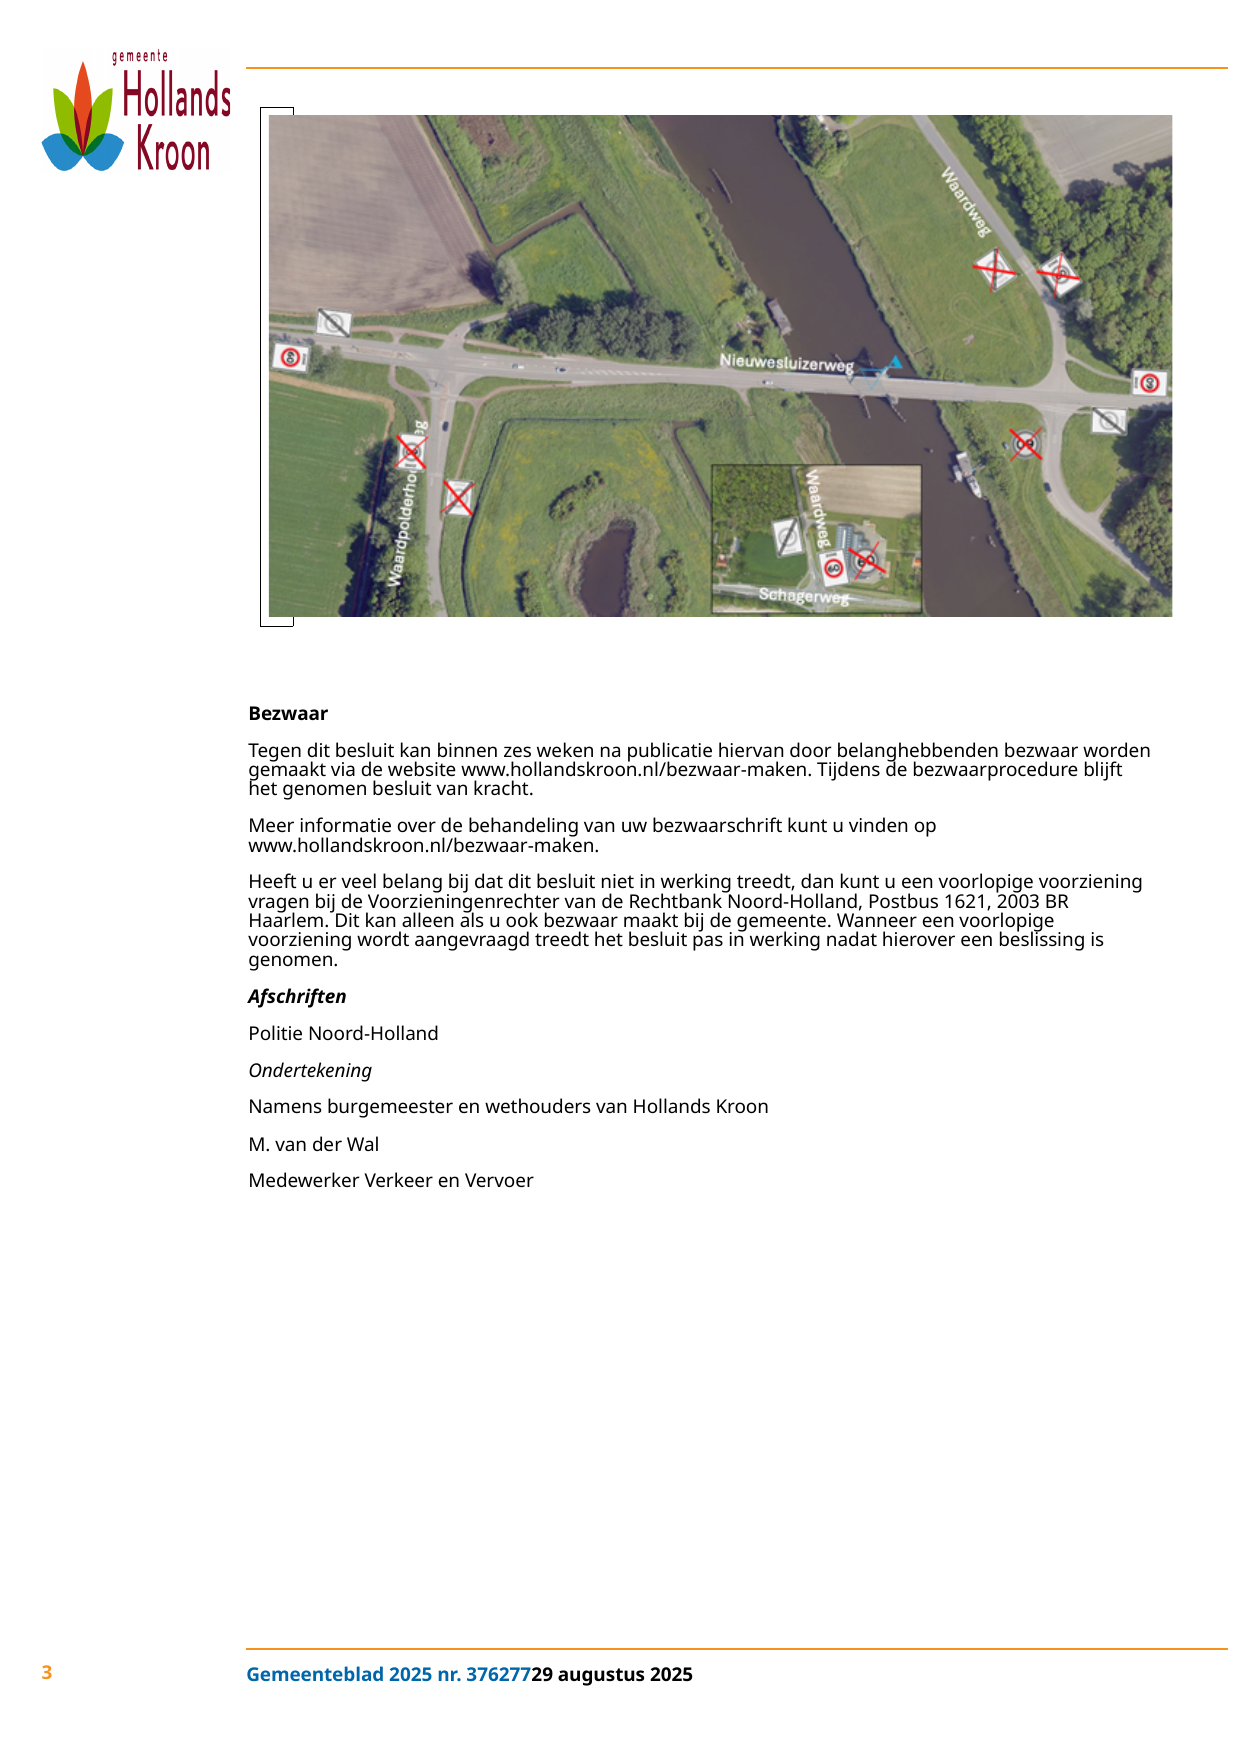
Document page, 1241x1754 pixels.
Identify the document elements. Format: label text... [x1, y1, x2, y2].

text Ondertekening [248, 1062, 1152, 1081]
text Politie Noord-Holland [248, 1024, 1152, 1044]
text Bezwaar [248, 705, 1152, 724]
text Heeft u er veel belang bij dat dit besluit niet in werking treedt, dan kunt u een voorlopige voorziening vragen bij de Voorzieningenrechter van de Rechtbank Noord-Holland, Postbus 1621, 2003 BR Haarlem. Dit kan alleen als u ook bezwaar maakt bij de gemeente. Wanneer een voorlopige voorziening wordt aangevraagd treedt het besluit pas in werking nadat hierover een beslissing is genomen. [248, 873, 1152, 970]
text Tegen dit besluit kan binnen zes weken na publicatie hiervan door belanghebbenden bezwaar worden gemaakt via de website www.hollandskroon.nl/bezwaar-maken. Tijdens de bezwaarprocedure blijft het genomen besluit van kracht. [248, 742, 1152, 799]
text Medewerker Verkeer en Vervoer [248, 1172, 1152, 1192]
picture [268, 115, 1173, 617]
picture [41, 47, 231, 172]
text Namens burgemeester en wethouders van Hollands Kroon [248, 1098, 1152, 1118]
text Afschriften [248, 988, 1152, 1007]
text M. van der Wal [248, 1136, 1152, 1155]
text Meer informatie over de behandeling van uw bezwaarschrift kunt u vinden op www.hollandskroon.nl/bezwaar-maken. [248, 817, 1152, 856]
